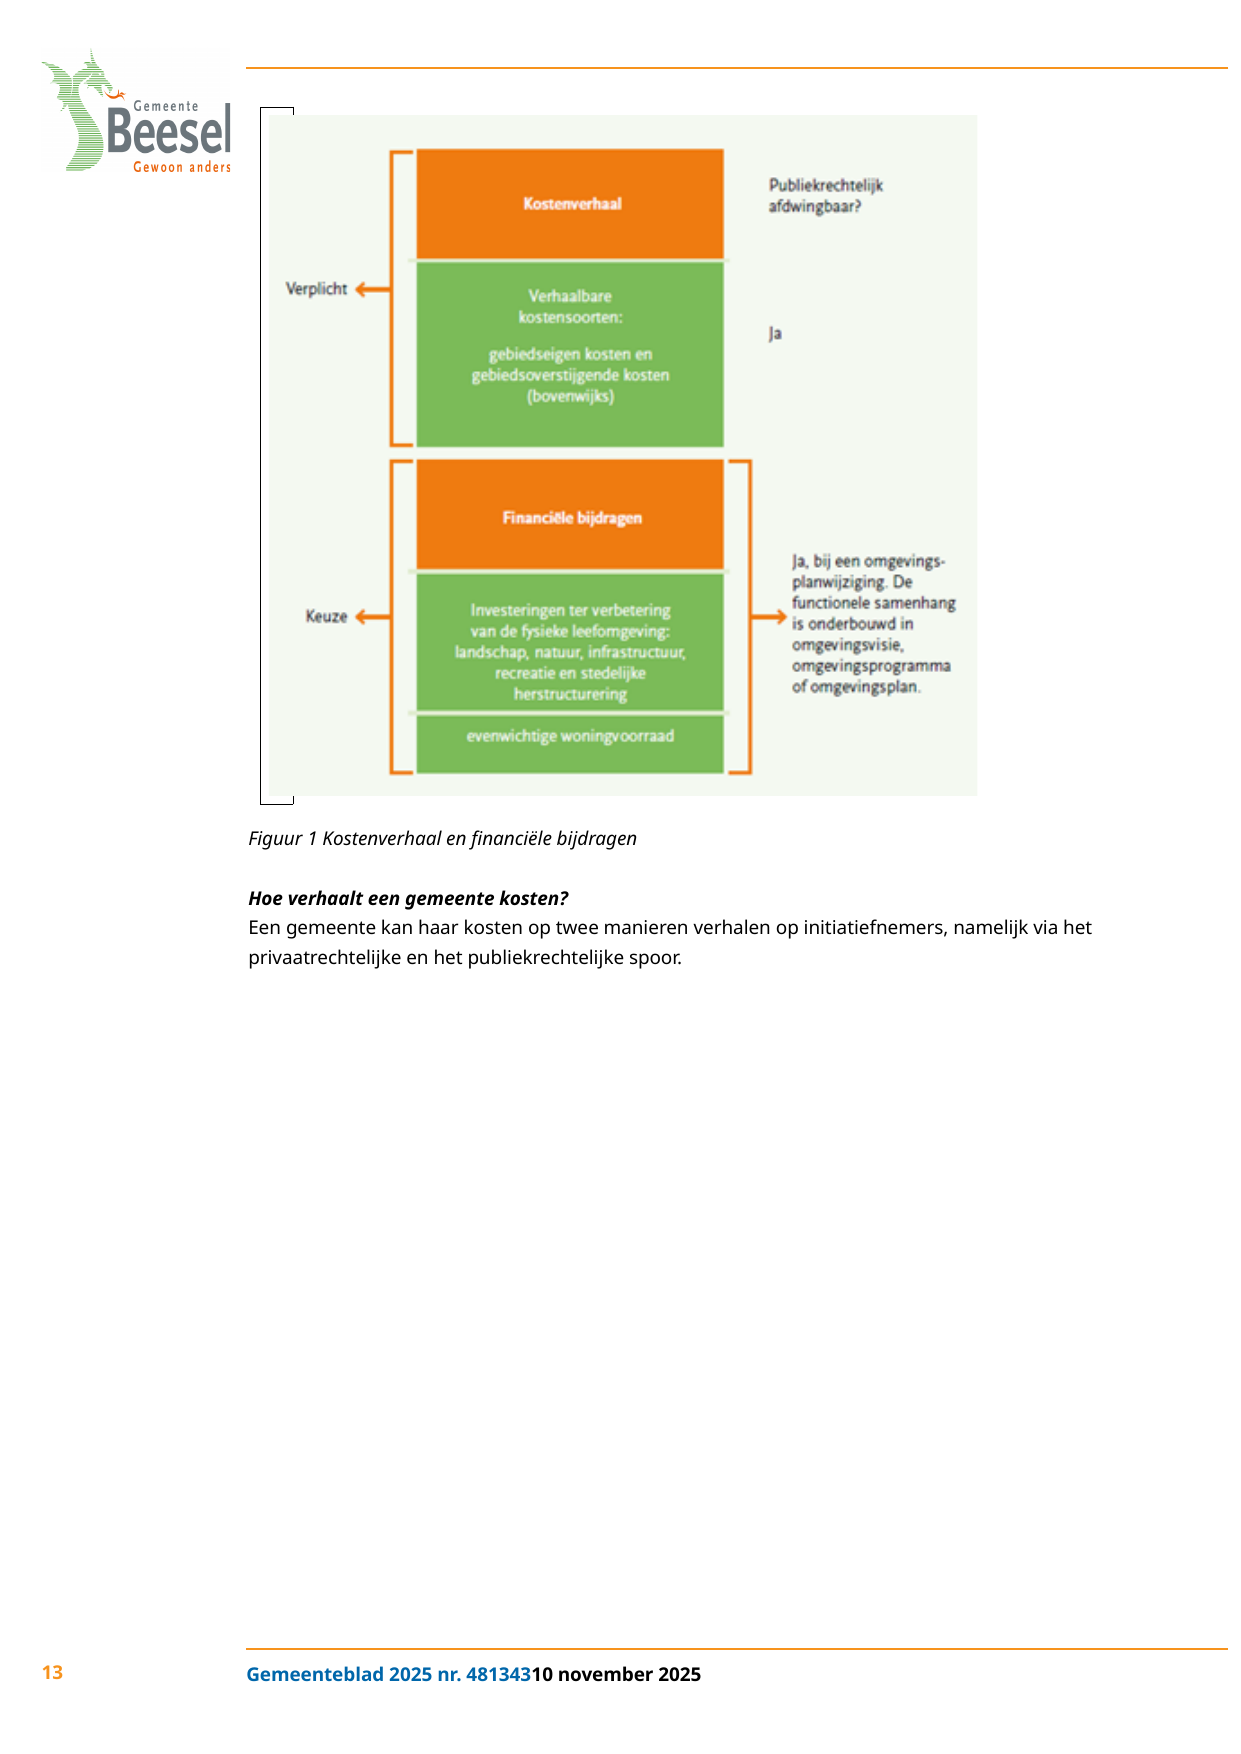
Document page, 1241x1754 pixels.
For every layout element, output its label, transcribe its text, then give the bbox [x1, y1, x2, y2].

picture [41, 47, 231, 172]
picture [268, 115, 978, 796]
text Een gemeente kan haar kosten op twee manieren verhalen op initiatiefnemers, namelijk via het privaatrechtelijke en het publiekrechtelijke spoor. [248, 914, 1152, 970]
text Hoe verhaalt een gemeente kosten? [248, 885, 1152, 911]
text Figuur 1 Kostenverhaal en financiële bijdragen [248, 826, 1152, 851]
